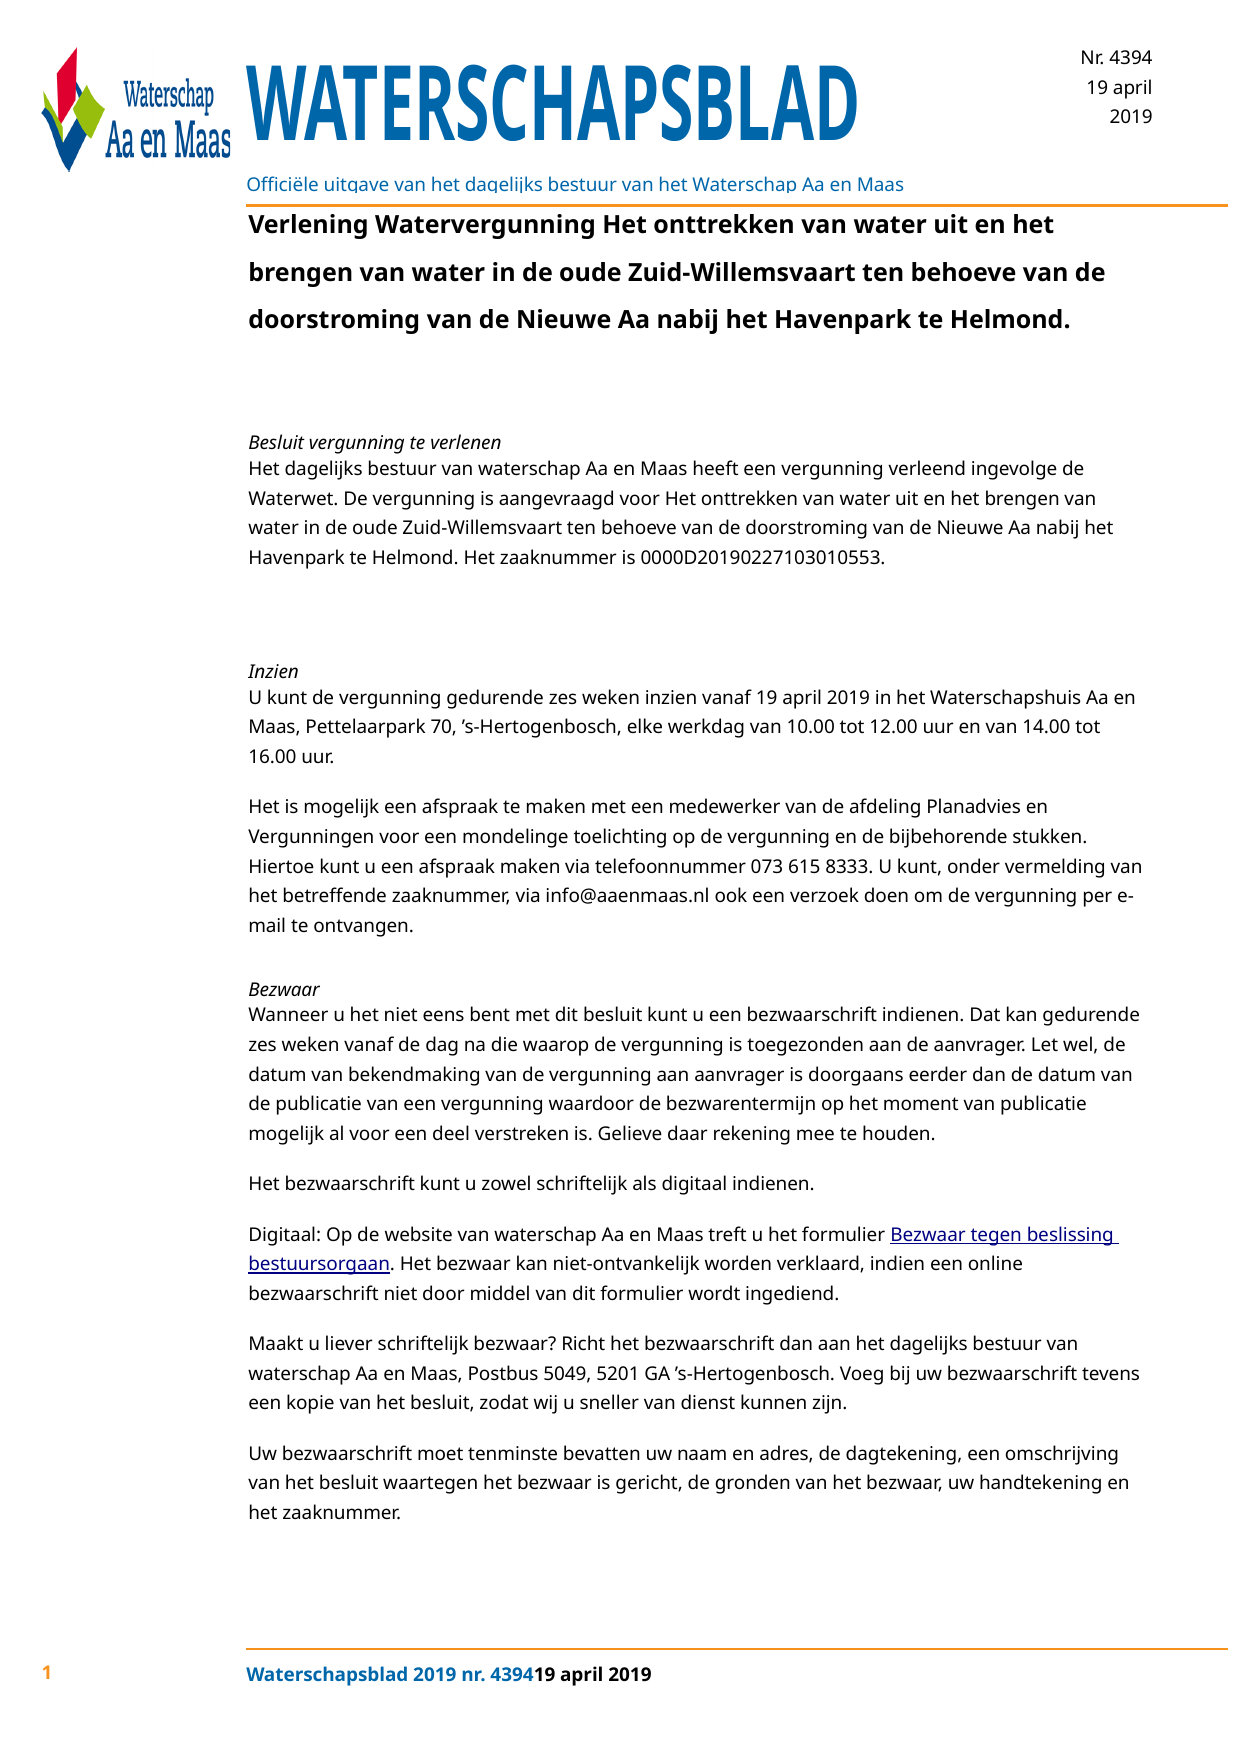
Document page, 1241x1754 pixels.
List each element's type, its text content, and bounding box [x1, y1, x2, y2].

text Besluit vergunning te verlenen [248, 429, 1152, 455]
text Bezwaar [248, 976, 1152, 1002]
text Maakt u liever schriftelijk bezwaar? Richt het bezwaarschrift dan aan het dagelijks bestuur van waterschap Aa en Maas, Postbus 5049, 5201 GA ’s-Hertogenbosch. Voeg bij uw bezwaarschrift tevens een kopie van het besluit, zodat wij u sneller van dienst kunnen zijn. [248, 1330, 1152, 1415]
text U kunt de vergunning gedurende zes weken inzien vanaf 19 april 2019 in het Waterschapshuis Aa en Maas, Pettelaarpark 70, ’s-Hertogenbosch, elke werkdag van 10.00 tot 12.00 uur en van 14.00 tot 16.00 uur. [248, 684, 1152, 769]
text Het dagelijks bestuur van waterschap Aa en Maas heeft een vergunning verleend ingevolge de Waterwet. De vergunning is aangevraagd voor Het onttrekken van water uit en het brengen van water in de oude Zuid-Willemsvaart ten behoeve van de doorstroming van de Nieuwe Aa nabij het Havenpark te Helmond. Het zaaknummer is 0000D20190227103010553. [248, 455, 1152, 570]
text Inzien [248, 658, 1152, 684]
text Digitaal: Op de website van waterschap Aa en Maas treft u het formulier Bezwaar tegen beslissing bestuursorgaan. Het bezwaar kan niet-ontvankelijk worden verklaard, indien een online bezwaarschrift niet door middel van dit formulier wordt ingediend. [248, 1221, 1152, 1306]
text Wanneer u het niet eens bent met dit besluit kunt u een bezwaarschrift indienen. Dat kan gedurende zes weken vanaf de dag na die waarop de vergunning is toegezonden aan de aanvrager. Let wel, de datum van bekendmaking van de vergunning aan aanvrager is doorgaans eerder dan de datum van de publicatie van een vergunning waardoor de bezwarentermijn op het moment van publicatie mogelijk al voor een deel verstreken is. Gelieve daar rekening mee te houden. [248, 1002, 1152, 1146]
text Verlening Watervergunning Het onttrekken van water uit en het brengen van water in de oude Zuid-Willemsvaart ten behoeve van de doorstroming van de Nieuwe Aa nabij het Havenpark te Helmond. [248, 207, 1152, 336]
text Uw bezwaarschrift moet tenminste bevatten uw naam en adres, de dagtekening, een omschrijving van het besluit waartegen het bezwaar is gericht, de gronden van het bezwaar, uw handtekening en het zaaknummer. [248, 1440, 1152, 1525]
picture [41, 47, 231, 172]
text Het bezwaarschrift kunt u zowel schriftelijk als digitaal indienen. [248, 1170, 1152, 1196]
text Het is mogelijk een afspraak te maken met een medewerker van de afdeling Planadvies en Vergunningen voor een mondelinge toelichting op de vergunning en de bijbehorende stukken. Hiertoe kunt u een afspraak maken via telefoonnummer 073 615 8333. U kunt, onder vermelding van het betreffende zaaknummer, via info@aaenmaas.nl ook een verzoek doen om de vergunning per e-mail te ontvangen. [248, 794, 1152, 938]
